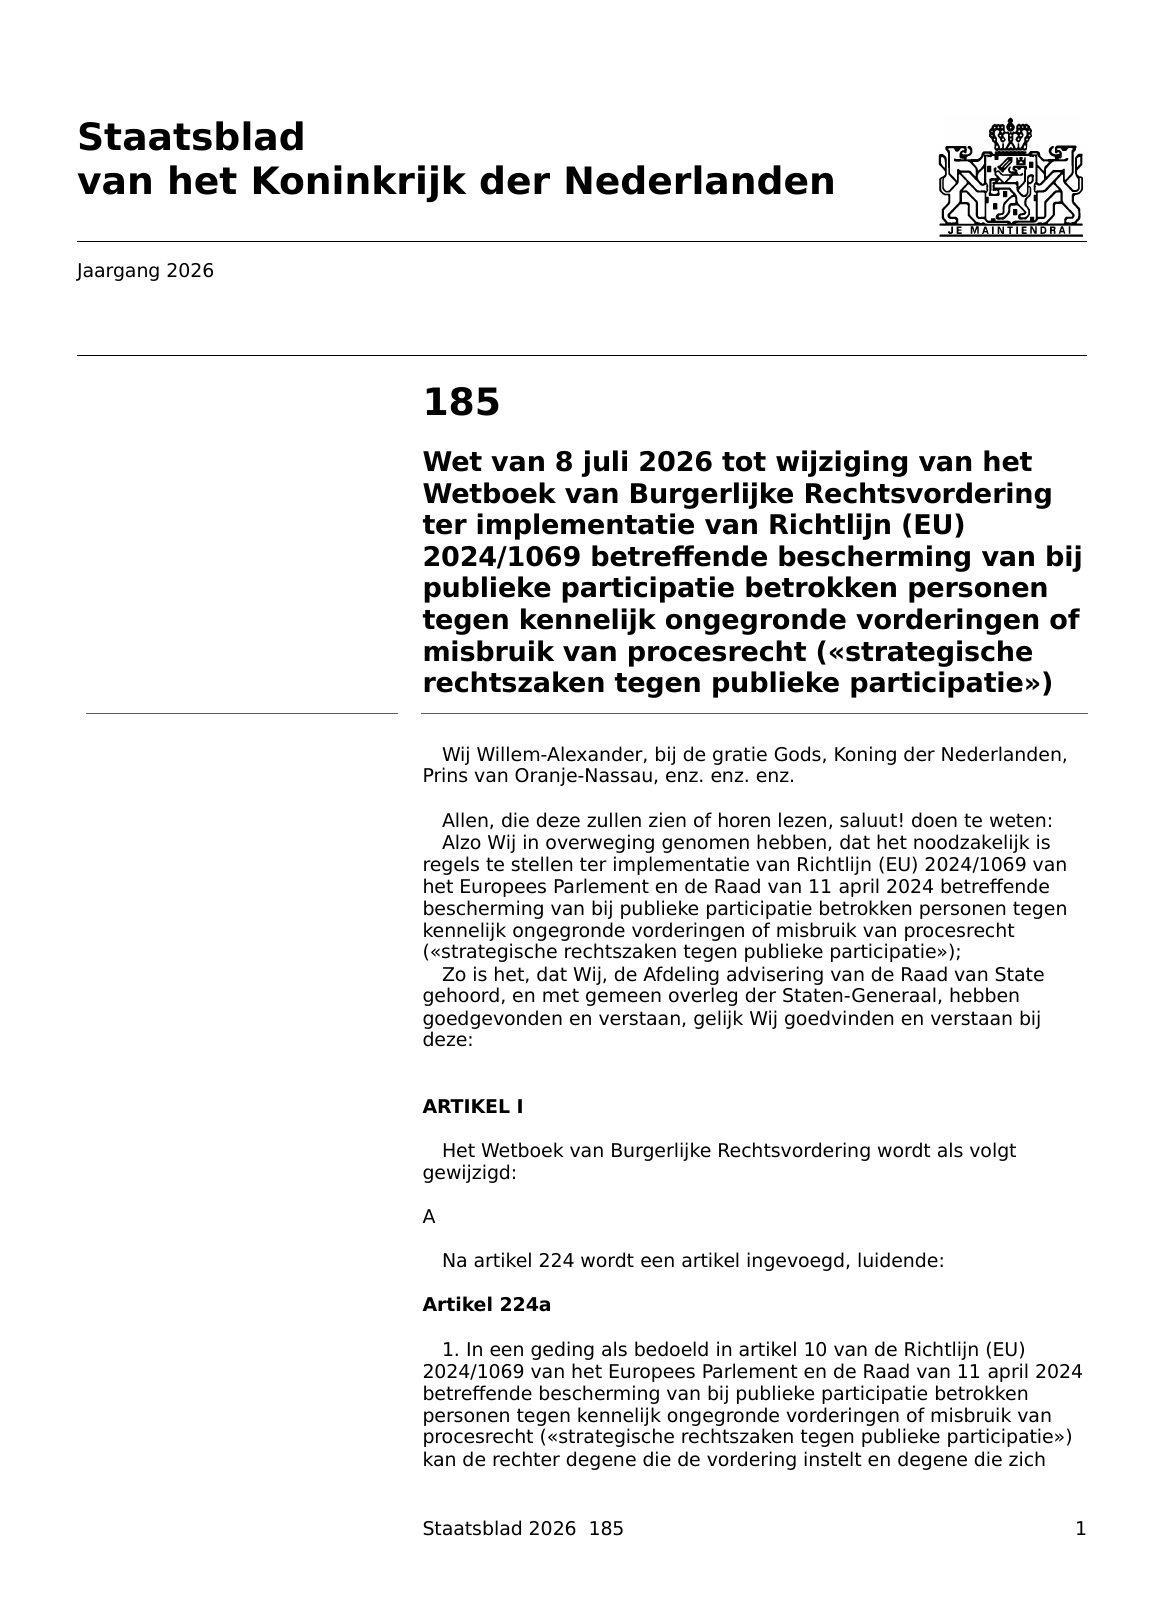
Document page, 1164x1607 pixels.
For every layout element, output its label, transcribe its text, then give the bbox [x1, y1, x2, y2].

picture [936, 115, 1087, 240]
text Wij Willem-Alexander, bij de gratie Gods, Koning der Nederlanden, Prins van Oranje-Nassau, enz. enz. enz. [422, 743, 1087, 787]
table_header [886, 100, 1087, 241]
text 1. In een geding als bedoeld in artikel 10 van de Richtlijn (EU) 2024/1069 van het Europees Parlement en de Raad van 11 april 2024 betreffende bescherming van bij publieke participatie betrokken personen tegen kennelijk ongegronde vorderingen of misbruik van procesrecht («strategische rechtszaken tegen publieke participatie») kan de rechter degene die de vordering instelt en degene die zich [422, 1338, 1087, 1470]
text Na artikel 224 wordt een artikel ingevoegd, luidende: [422, 1250, 1087, 1272]
text Zo is het, dat Wij, de Afdeling advisering van de Raad van State gehoord, en met gemeen overleg der Staten-Generaal, hebben goedgevonden en verstaan, gelijk Wij goedvinden en verstaan bij deze: [422, 963, 1087, 1051]
subtitle Artikel 224a [422, 1294, 1087, 1316]
text Het Wetboek van Burgerlijke Rechtsvordering wordt als volgt gewijzigd: [422, 1140, 1087, 1184]
text Alzo Wij in overweging genomen hebben, dat het noodzakelijk is regels te stellen ter implementatie van Richtlijn (EU) 2024/1069 van het Europees Parlement en de Raad van 11 april 2024 betreffende bescherming van bij publieke participatie betrokken personen tegen kennelijk ongegronde vorderingen of misbruik van procesrecht («strategische rechtszaken tegen publieke participatie»); [422, 832, 1087, 963]
table_cell Jaargang 2026 [77, 242, 1087, 355]
table_header Staatsblad van het Koninkrijk der Nederlanden [77, 100, 886, 241]
subtitle 185 [422, 381, 1087, 424]
text Allen, die deze zullen zien of horen lezen, saluut! doen te weten: [422, 809, 1087, 832]
text A [422, 1206, 1087, 1228]
text Wet van 8 juli 2026 tot wijziging van het Wetboek van Burgerlijke Rechtsvordering ter implementatie van Richtlijn (EU) 2024/1069 betreffende bescherming van bij publieke participatie betrokken personen tegen kennelijk ongegronde vorderingen of misbruik van procesrecht («strategische rechtszaken tegen publieke participatie») [422, 447, 1087, 699]
subtitle ARTIKEL I [422, 1096, 1087, 1118]
